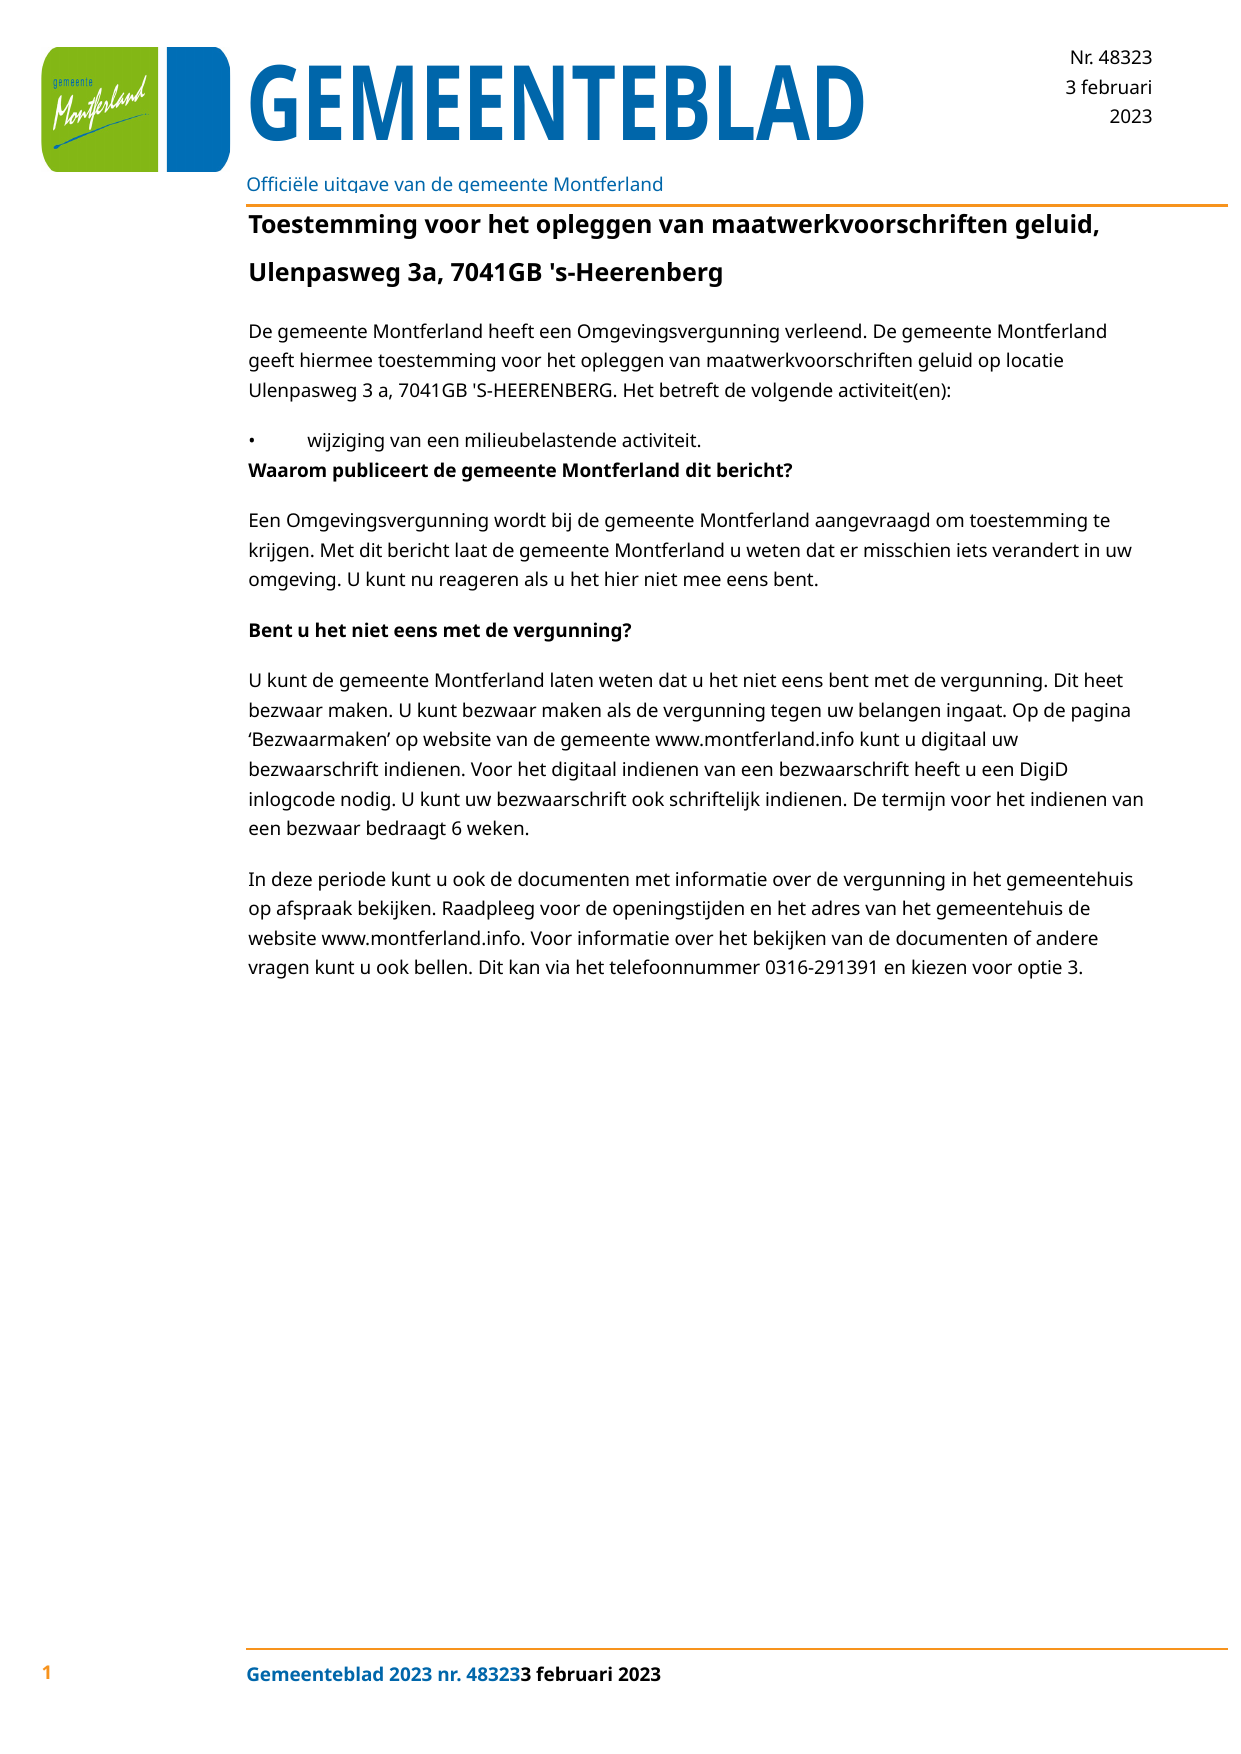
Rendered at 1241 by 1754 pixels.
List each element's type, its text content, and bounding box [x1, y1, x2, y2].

text Waarom publiceert de gemeente Montferland dit bericht? [248, 457, 1152, 483]
picture [41, 47, 231, 172]
text De gemeente Montferland heeft een Omgevingsvergunning verleend. De gemeente Montferland geeft hiermee toestemming voor het opleggen van maatwerkvoorschriften geluid op locatie Ulenpasweg 3 a, 7041GB 'S-HEERENBERG. Het betreft de volgende activiteit(en): [248, 318, 1152, 403]
text U kunt de gemeente Montferland laten weten dat u het niet eens bent met de vergunning. Dit heet bezwaar maken. U kunt bezwaar maken als de vergunning tegen uw belangen ingaat. Op de pagina ‘Bezwaarmaken’ op website van de gemeente www.montferland.info kunt u digitaal uw bezwaarschrift indienen. Voor het digitaal indienen van een bezwaarschrift heeft u een DigiD inlogcode nodig. U kunt uw bezwaarschrift ook schriftelijk indienen. De termijn voor het indienen van een bezwaar bedraagt 6 weken. [248, 667, 1152, 841]
text Een Omgevingsvergunning wordt bij de gemeente Montferland aangevraagd om toestemming te krijgen. Met dit bericht laat de gemeente Montferland u weten dat er misschien iets verandert in uw omgeving. U kunt nu reageren als u het hier niet mee eens bent. [248, 507, 1152, 592]
text In deze periode kunt u ook de documenten met informatie over de vergunning in het gemeentehuis op afspraak bekijken. Raadpleeg voor de openingstijden en het adres van het gemeentehuis de website www.montferland.info. Voor informatie over het bekijken van de documenten of andere vragen kunt u ook bellen. Dit kan via het telefoonnummer 0316-291391 en kiezen voor optie 3. [248, 866, 1152, 980]
text Bent u het niet eens met de vergunning? [248, 617, 1152, 643]
text Toestemming voor het opleggen van maatwerkvoorschriften geluid, Ulenpasweg 3a, 7041GB 's-Heerenberg [248, 207, 1152, 288]
list wijziging van een milieubelastende activiteit. [248, 427, 1152, 453]
